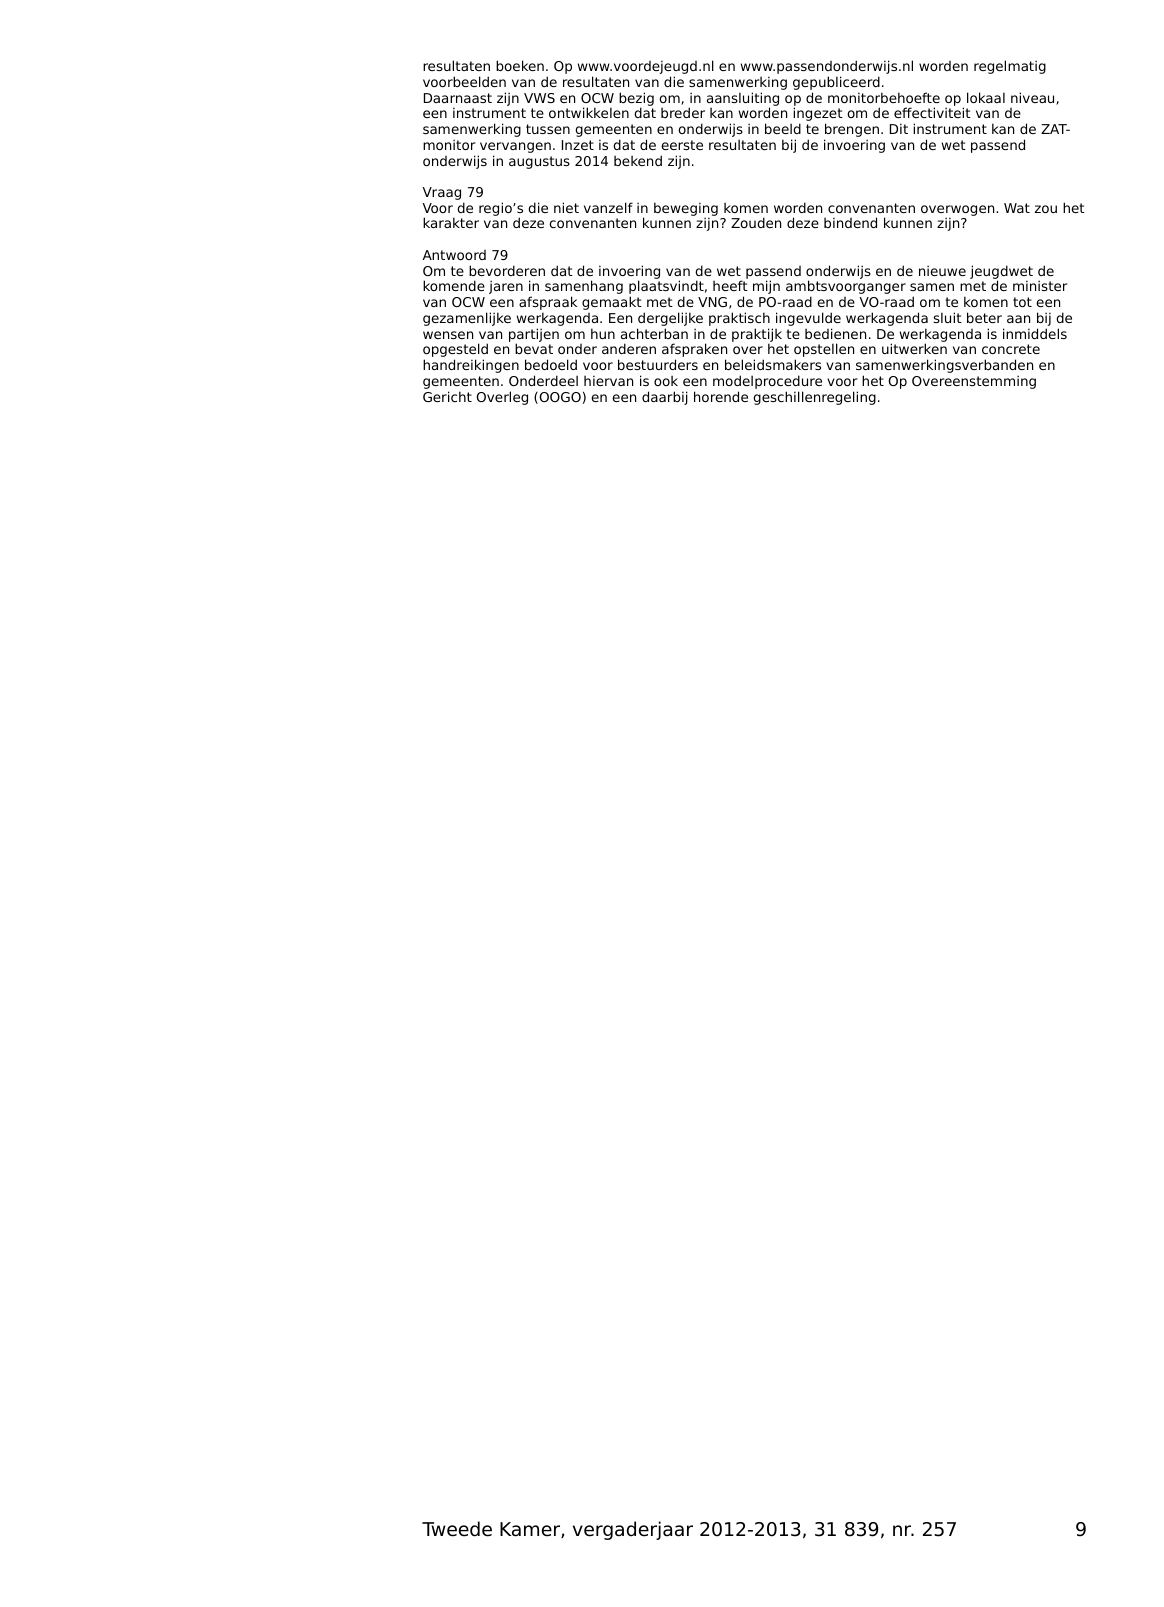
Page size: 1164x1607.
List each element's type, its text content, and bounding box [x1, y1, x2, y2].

table_cell Vraag 79 Voor de regio’s die niet vanzelf in beweging komen worden convenanten overwogen. Wat zou het karakter van deze convenanten kunnen zijn? Zouden deze bindend kunnen zijn? [422, 185, 1087, 232]
table_cell resultaten boeken. Op www.voordejeugd.nl en www.passendonderwijs.nl worden regelmatig voorbeelden van de resultaten van die samenwerking gepubliceerd. Daarnaast zijn VWS en OCW bezig om, in aansluiting op de monitorbehoefte op lokaal niveau, een instrument te ontwikkelen dat breder kan worden ingezet om de effectiviteit van de samenwerking tussen gemeenten en onderwijs in beeld te brengen. Dit instrument kan de ZAT-monitor vervangen. Inzet is dat de eerste resultaten bij de invoering van de wet passend onderwijs in augustus 2014 bekend zijn. [422, 59, 1087, 169]
table_cell [422, 169, 1087, 185]
table_cell [422, 232, 1087, 248]
table_cell Antwoord 79 Om te bevorderen dat de invoering van de wet passend onderwijs en de nieuwe jeugdwet de komende jaren in samenhang plaatsvindt, heeft mijn ambtsvoorganger samen met de minister van OCW een afspraak gemaakt met de VNG, de PO-raad en de VO-raad om te komen tot een gezamenlijke werkagenda. Een dergelijke praktisch ingevulde werkagenda sluit beter aan bij de wensen van partijen om hun achterban in de praktijk te bedienen. De werkagenda is inmiddels opgesteld en bevat onder anderen afspraken over het opstellen en uitwerken van concrete handreikingen bedoeld voor bestuurders en beleidsmakers van samenwerkingsverbanden en gemeenten. Onderdeel hiervan is ook een modelprocedure voor het Op Overeenstemming Gericht Overleg (OOGO) en een daarbij horende geschillenregeling. [422, 248, 1087, 405]
